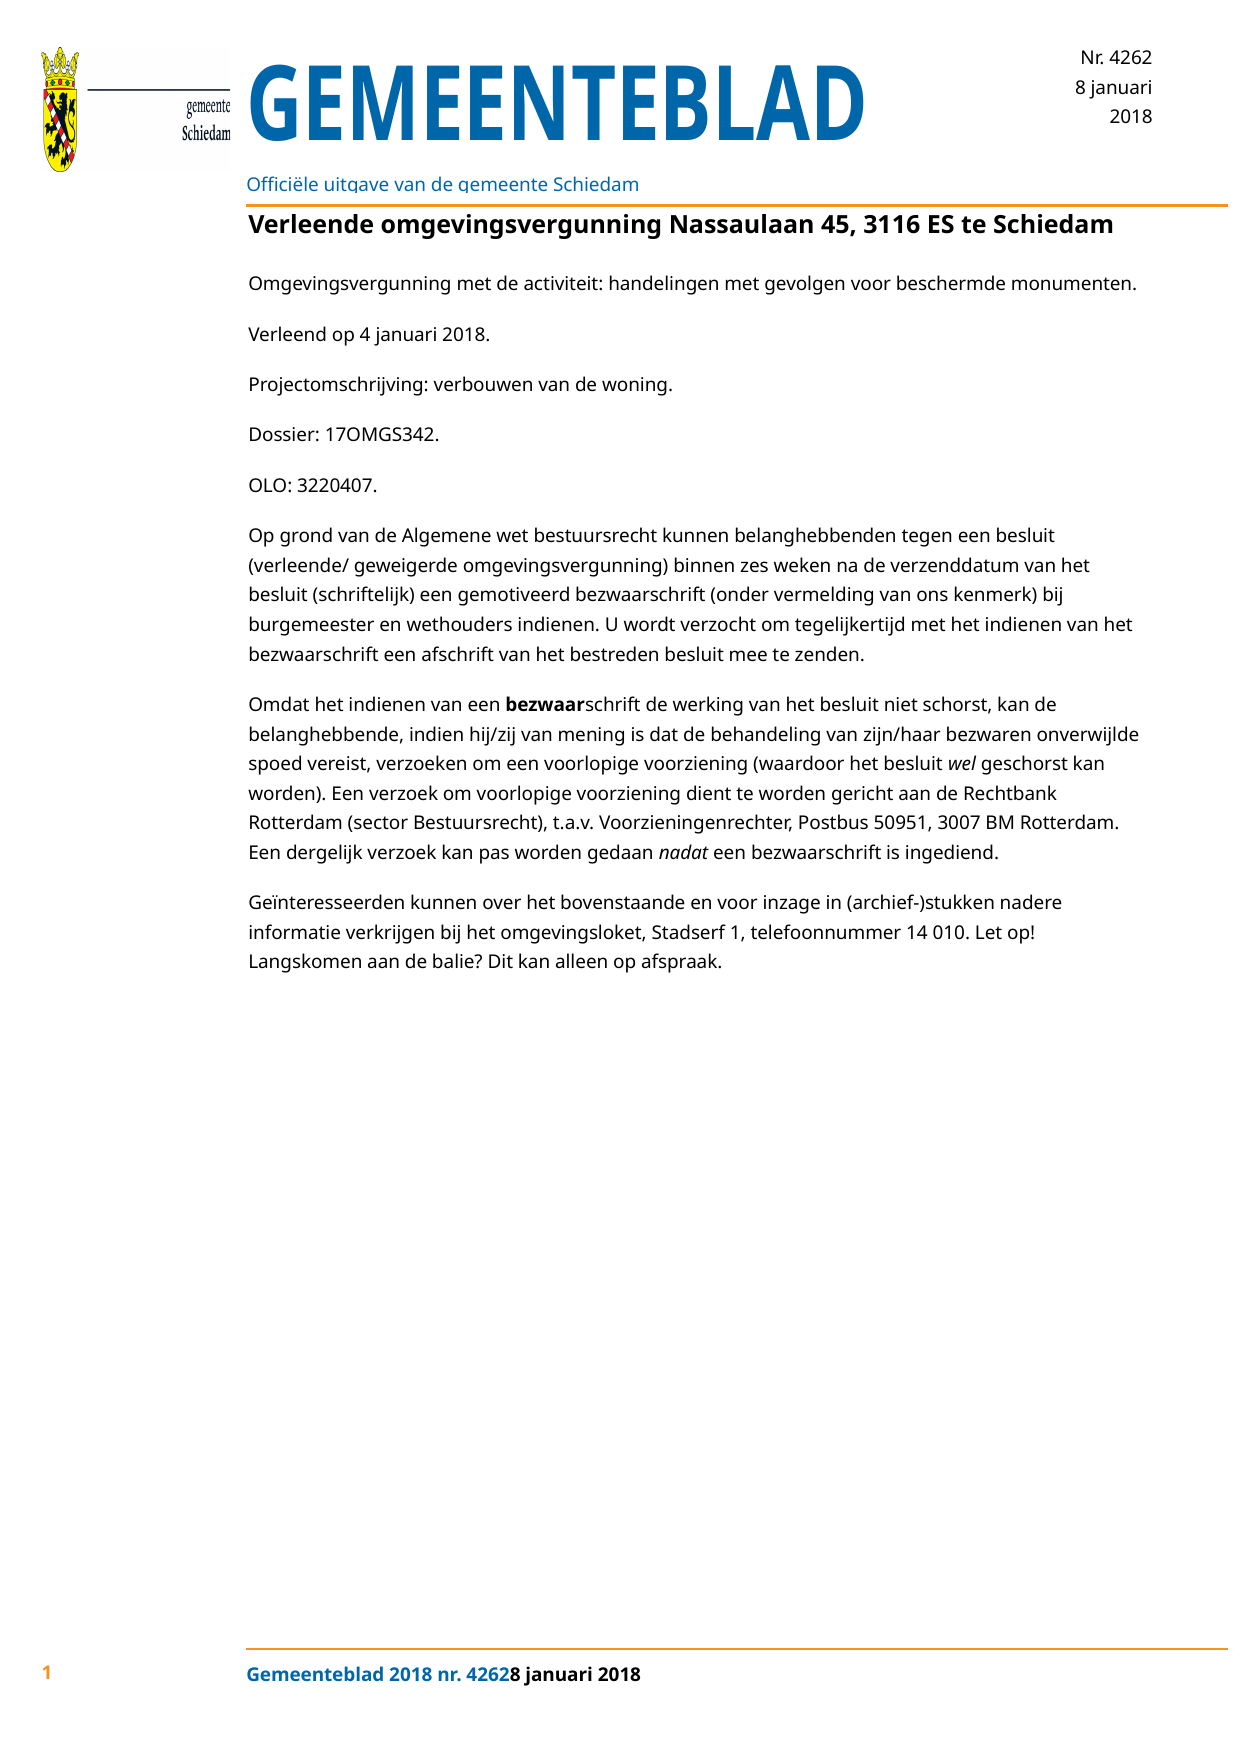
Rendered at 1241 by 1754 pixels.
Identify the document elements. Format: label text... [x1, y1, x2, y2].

text Omdat het indienen van een bezwaarschrift de werking van het besluit niet schorst, kan de belanghebbende, indien hij/zij van mening is dat de behandeling van zijn/haar bezwaren onverwijlde spoed vereist, verzoeken om een voorlopige voorziening (waardoor het besluit wel geschorst kan worden). Een verzoek om voorlopige voorziening dient te worden gericht aan de Rechtbank Rotterdam (sector Bestuursrecht), t.a.v. Voorzieningenrechter, Postbus 50951, 3007 BM Rotterdam. Een dergelijk verzoek kan pas worden gedaan nadat een bezwaarschrift is ingediend. [248, 691, 1152, 865]
text Projectomschrijving: verbouwen van de woning. [248, 371, 1152, 397]
text OLO: 3220407. [248, 472, 1152, 498]
text Op grond van de Algemene wet bestuursrecht kunnen belanghebbenden tegen een besluit (verleende/ geweigerde omgevingsvergunning) binnen zes weken na de verzenddatum van het besluit (schriftelijk) een gemotiveerd bezwaarschrift (onder vermelding van ons kenmerk) bij burgemeester en wethouders indienen. U wordt verzocht om tegelijkertijd met het indienen van het bezwaarschrift een afschrift van het bestreden besluit mee te zenden. [248, 522, 1152, 666]
text Omgevingsvergunning met de activiteit: handelingen met gevolgen voor beschermde monumenten. [248, 270, 1152, 296]
text Dossier: 17OMGS342. [248, 422, 1152, 447]
text Geïnteresseerden kunnen over het bovenstaande en voor inzage in (archief-)stukken nadere informatie verkrijgen bij het omgevingsloket, Stadserf 1, telefoonnummer 14 010. Let op! Langskomen aan de balie? Dit kan alleen op afspraak. [248, 889, 1152, 974]
picture [41, 47, 231, 172]
text Verleend op 4 januari 2018. [248, 321, 1152, 346]
text Verleende omgevingsvergunning Nassaulaan 45, 3116 ES te Schiedam [248, 207, 1152, 241]
